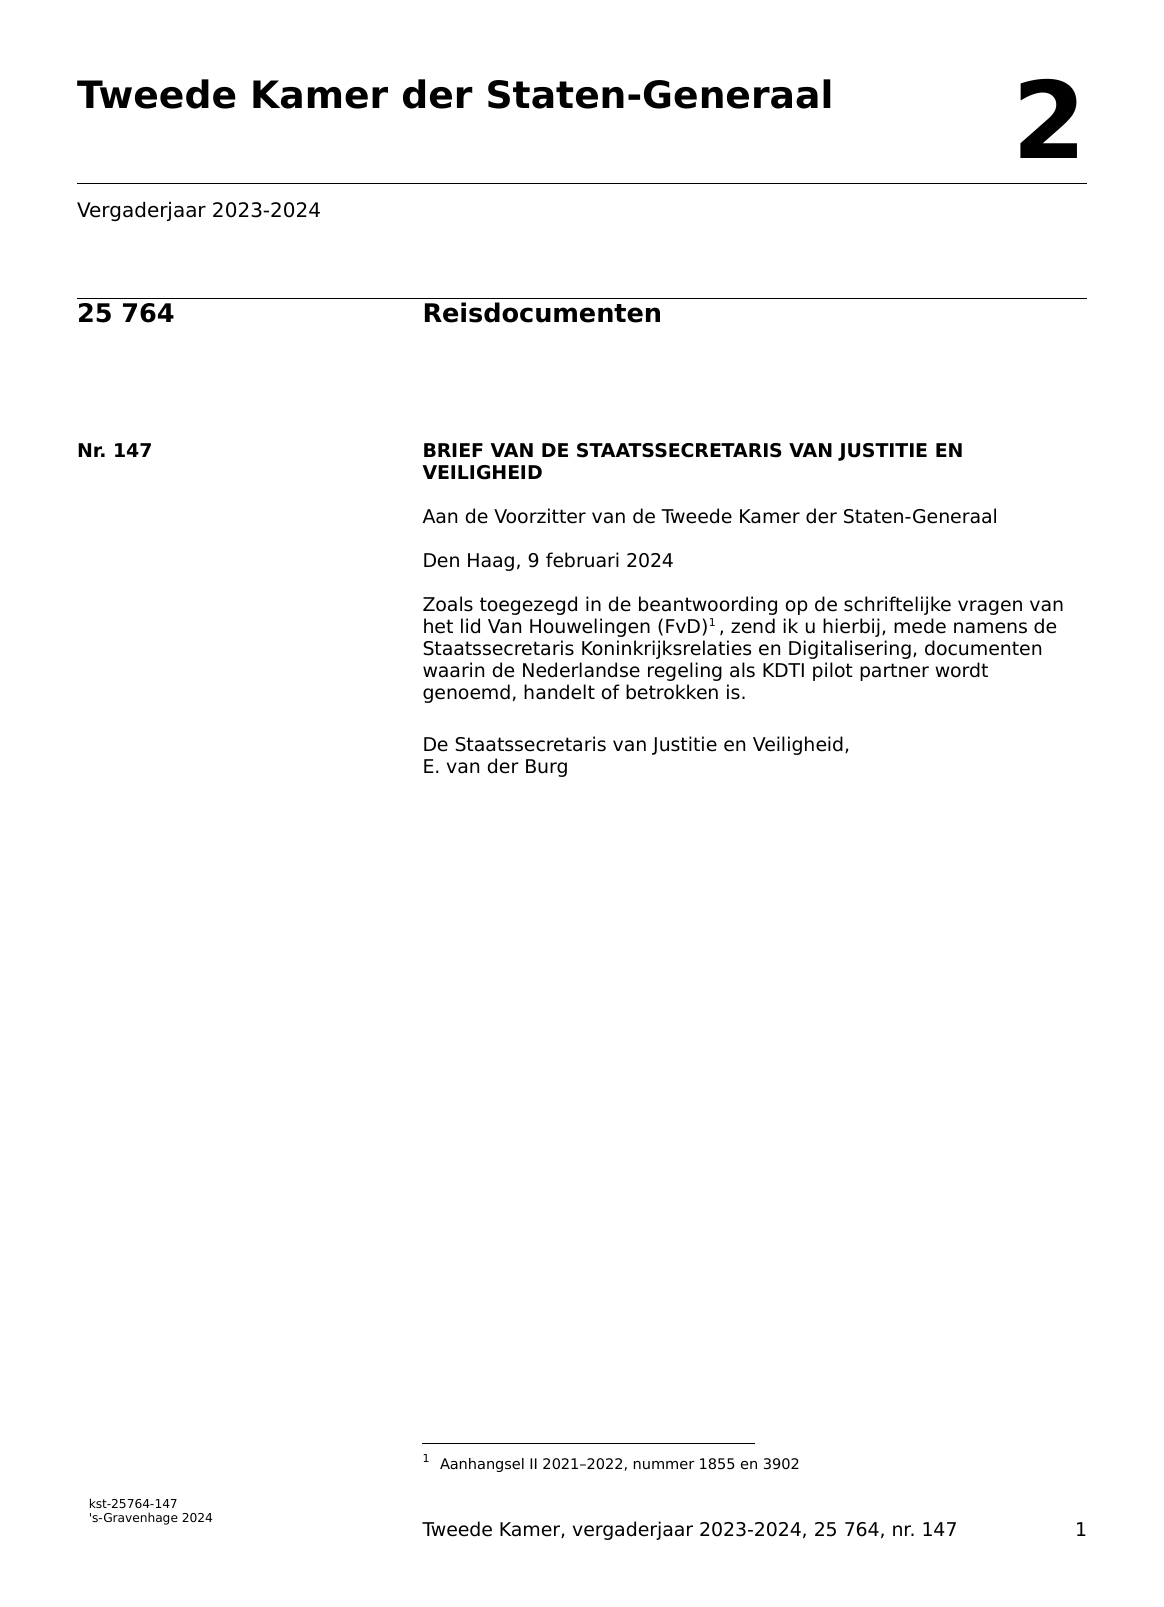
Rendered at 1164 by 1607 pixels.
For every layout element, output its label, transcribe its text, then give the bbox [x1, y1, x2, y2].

text Zoals toegezegd in de beantwoording op de schriftelijke vragen van het lid Van Houwelingen (FvD), zend ik u hierbij, mede namens de Staatssecretaris Koninkrijksrelaties en Digitalisering, documenten waarin de Nederlandse regeling als KDTI pilot partner wordt genoemd, handelt of betrokken is. [422, 594, 1087, 704]
table_header Tweede Kamer der Staten-Generaal [77, 59, 886, 183]
table_cell Vergaderjaar 2023-2024 [77, 184, 1087, 298]
text kst-25764-147 [88, 1497, 323, 1511]
subtitle Nr. 147 BRIEF VAN DE STAATSSECRETARIS VAN JUSTITIE EN VEILIGHEID [77, 440, 1087, 484]
text De Staatssecretaris van Justitie en Veiligheid, E. van der Burg [422, 734, 1087, 778]
text Den Haag, 9 februari 2024 [422, 550, 1087, 572]
subtitle 25 764 Reisdocumenten [77, 299, 1087, 329]
text Aan de Voorzitter van de Tweede Kamer der Staten-Generaal [422, 506, 1087, 528]
table_header 2 [886, 59, 1087, 183]
text Aanhangsel II 2021–2022, nummer 1855 en 3902 [422, 1452, 1087, 1474]
text 's-Gravenhage 2024 [88, 1511, 323, 1525]
